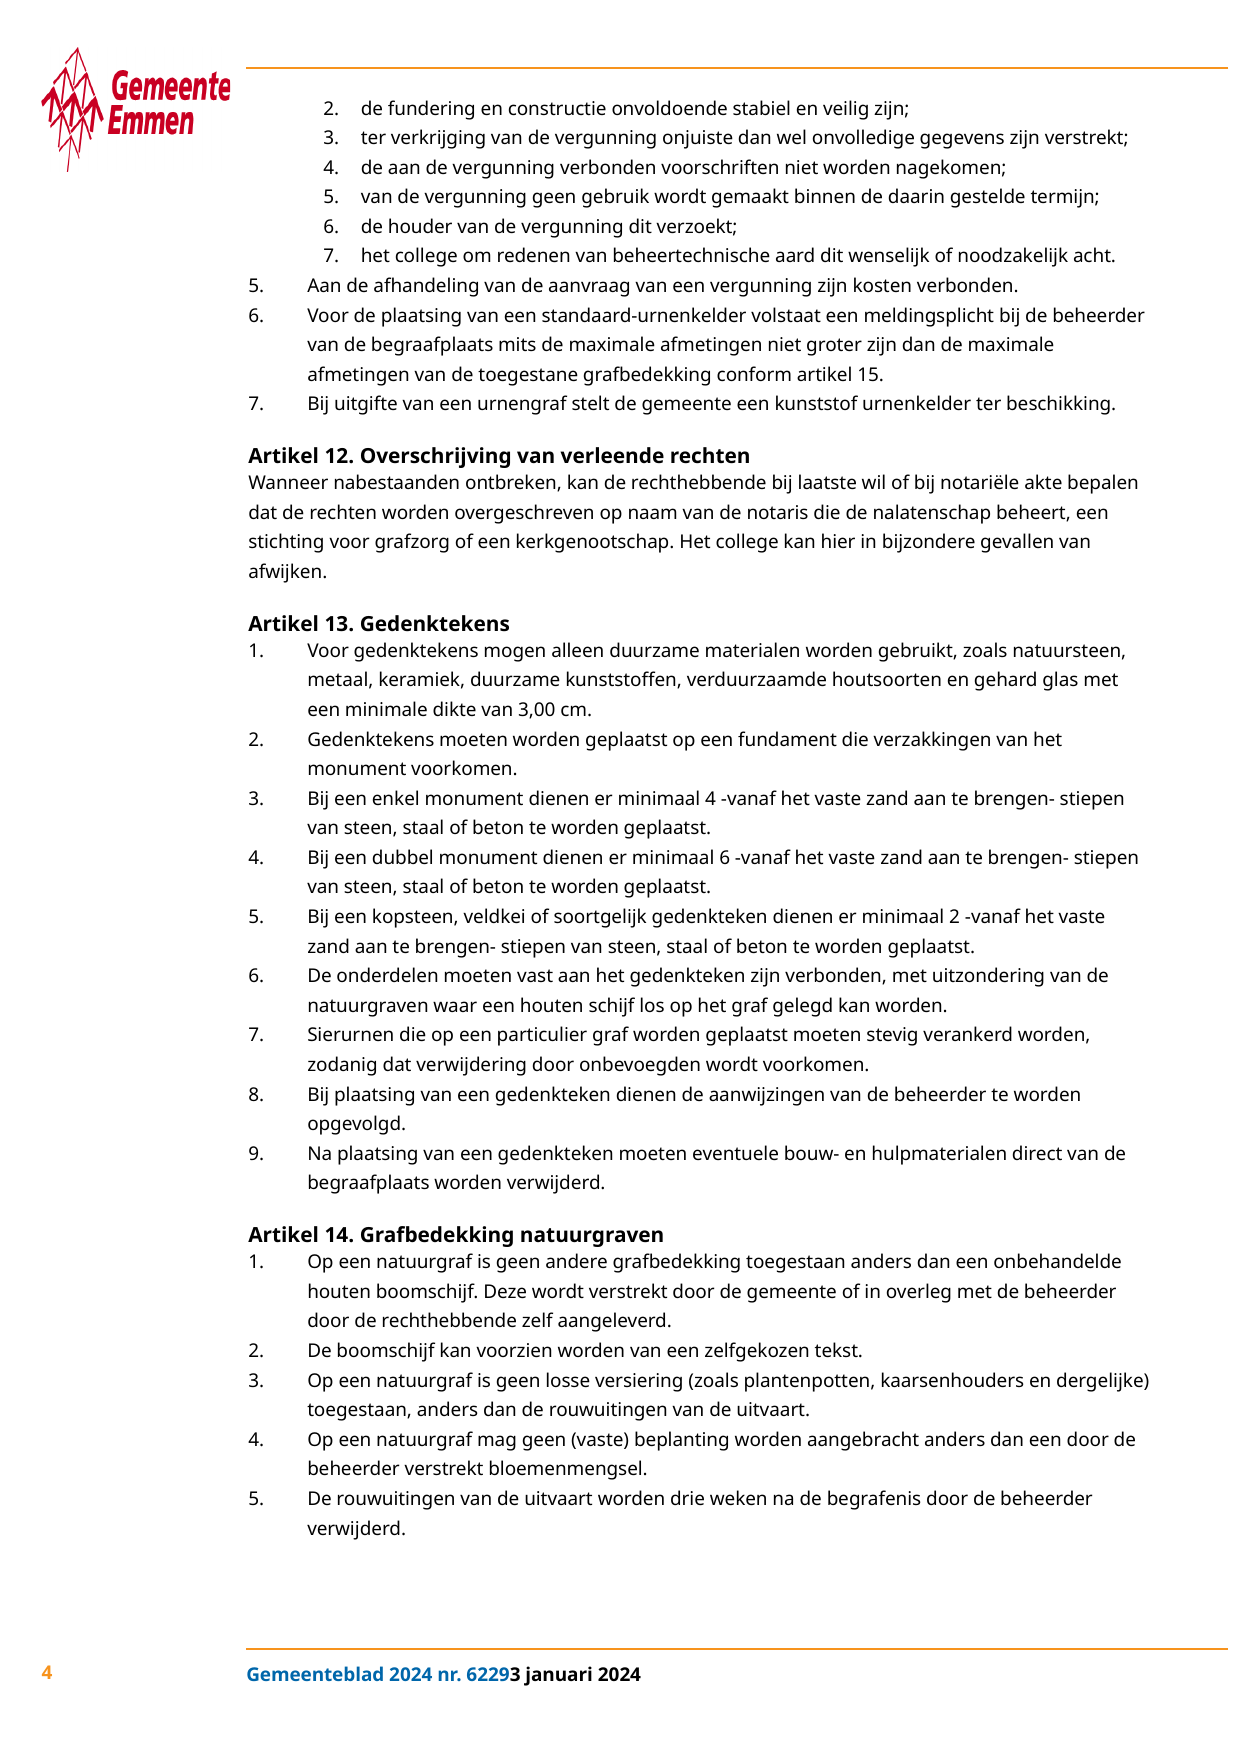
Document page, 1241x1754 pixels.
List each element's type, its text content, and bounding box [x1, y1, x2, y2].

list Gedenktekens moeten worden geplaatst op een fundament die verzakkingen van het monument voorkomen. [248, 726, 1152, 781]
list Voor gedenktekens mogen alleen duurzame materialen worden gebruikt, zoals natuursteen, metaal, keramiek, duurzame kunststoffen, verduurzaamde houtsoorten en gehard glas met een minimale dikte van 3,00 cm. [248, 637, 1152, 722]
list de aan de vergunning verbonden voorschriften niet worden nagekomen; [323, 154, 1152, 180]
list Voor de plaatsing van een standaard-urnenkelder volstaat een meldingsplicht bij de beheerder van de begraafplaats mits de maximale afmetingen niet groter zijn dan de maximale afmetingen van de toegestane grafbedekking conform artikel 15. [248, 302, 1152, 387]
list Bij een enkel monument dienen er minimaal 4 -vanaf het vaste zand aan te brengen- stiepen van steen, staal of beton te worden geplaatst. [248, 785, 1152, 840]
list Op een natuurgraf mag geen (vaste) beplanting worden aangebracht anders dan een door de beheerder verstrekt bloemenmengsel. [248, 1426, 1152, 1481]
list Bij een dubbel monument dienen er minimaal 6 -vanaf het vaste zand aan te brengen- stiepen van steen, staal of beton te worden geplaatst. [248, 844, 1152, 899]
list de fundering en constructie onvoldoende stabiel en veilig zijn; [323, 95, 1152, 121]
list Bij plaatsing van een gedenkteken dienen de aanwijzingen van de beheerder te worden opgevolgd. [248, 1081, 1152, 1136]
list Aan de afhandeling van de aanvraag van een vergunning zijn kosten verbonden. [248, 272, 1152, 298]
list Bij een kopsteen, veldkei of soortgelijk gedenkteken dienen er minimaal 2 -vanaf het vaste zand aan te brengen- stiepen van steen, staal of beton te worden geplaatst. [248, 903, 1152, 959]
list Sierurnen die op een particulier graf worden geplaatst moeten stevig verankerd worden, zodanig dat verwijdering door onbevoegden wordt voorkomen. [248, 1022, 1152, 1077]
list Bij uitgifte van een urnengraf stelt de gemeente een kunststof urnenkelder ter beschikking. [248, 391, 1152, 416]
list De onderdelen moeten vast aan het gedenkteken zijn verbonden, met uitzondering van de natuurgraven waar een houten schijf los op het graf gelegd kan worden. [248, 962, 1152, 1018]
list De rouwuitingen van de uitvaart worden drie weken na de begrafenis door de beheerder verwijderd. [248, 1485, 1152, 1540]
list De boomschijf kan voorzien worden van een zelfgekozen tekst. [248, 1337, 1152, 1363]
list de houder van de vergunning dit verzoekt; [323, 213, 1152, 239]
text Artikel 12. Overschrijving van verleende rechten [248, 441, 1152, 469]
list van de vergunning geen gebruik wordt gemaakt binnen de daarin gestelde termijn; [323, 183, 1152, 209]
list Na plaatsing van een gedenkteken moeten eventuele bouw- en hulpmaterialen direct van de begraafplaats worden verwijderd. [248, 1140, 1152, 1195]
text Artikel 13. Gedenktekens [248, 609, 1152, 637]
list ter verkrijging van de vergunning onjuiste dan wel onvolledige gegevens zijn verstrekt; [323, 124, 1152, 150]
list Op een natuurgraf is geen losse versiering (zoals plantenpotten, kaarsenhouders en dergelijke) toegestaan, anders dan de rouwuitingen van de uitvaart. [248, 1367, 1152, 1422]
list het college om redenen van beheertechnische aard dit wenselijk of noodzakelijk acht. [323, 243, 1152, 268]
list Op een natuurgraf is geen andere grafbedekking toegestaan anders dan een onbehandelde houten boomschijf. Deze wordt verstrekt door de gemeente of in overleg met de beheerder door de rechthebbende zelf aangeleverd. [248, 1248, 1152, 1333]
text Wanneer nabestaanden ontbreken, kan de rechthebbende bij laatste wil of bij notariële akte bepalen dat de rechten worden overgeschreven op naam van de notaris die de nalatenschap beheert, een stichting voor grafzorg of een kerkgenootschap. Het college kan hier in bijzondere gevallen van afwijken. [248, 469, 1152, 584]
picture [41, 47, 231, 172]
text Artikel 14. Grafbedekking natuurgraven [248, 1220, 1152, 1248]
